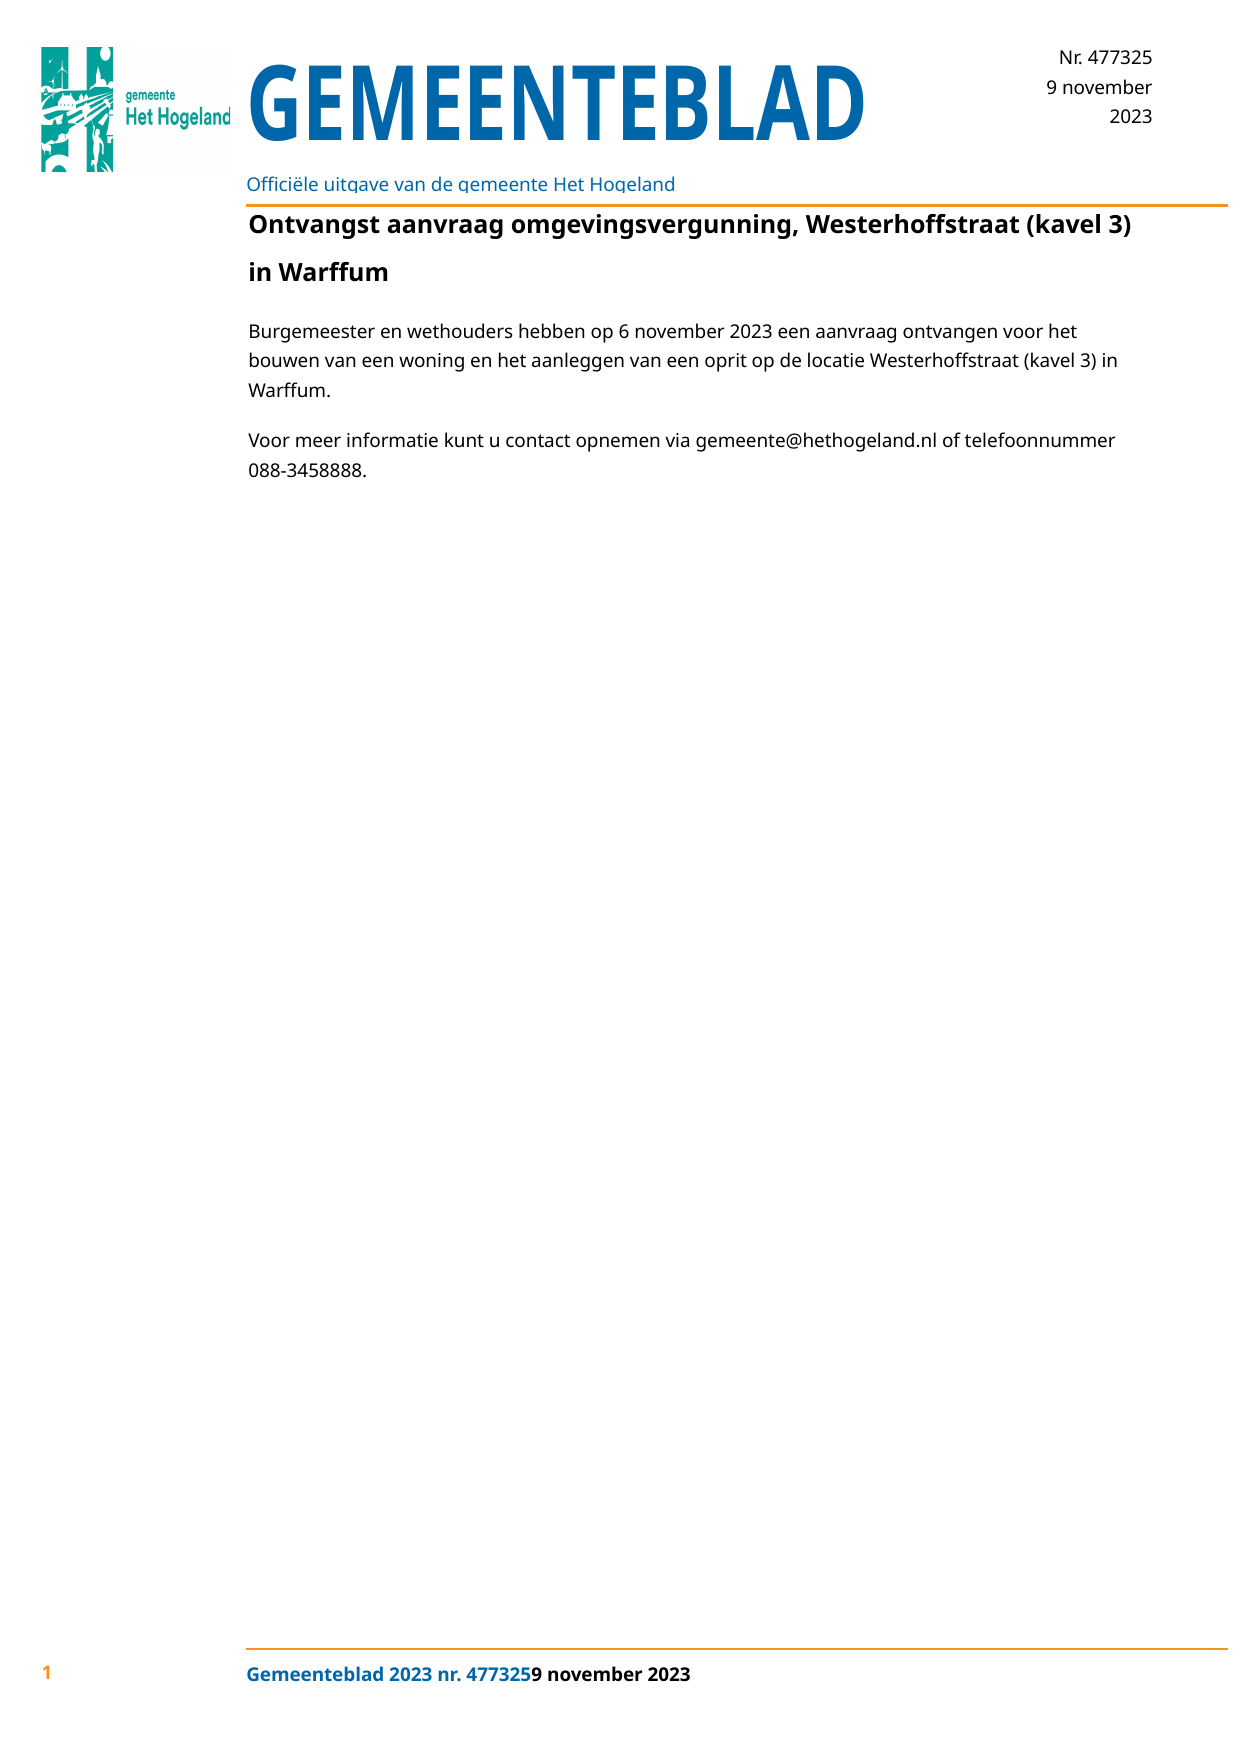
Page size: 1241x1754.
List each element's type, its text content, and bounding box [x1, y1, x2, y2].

text Voor meer informatie kunt u contact opnemen via gemeente@hethogeland.nl of telefoonnummer 088-3458888. [248, 427, 1152, 483]
text Ontvangst aanvraag omgevingsvergunning, Westerhoffstraat (kavel 3) in Warffum [248, 207, 1152, 288]
picture [41, 47, 231, 172]
text Burgemeester en wethouders hebben op 6 november 2023 een aanvraag ontvangen voor het bouwen van een woning en het aanleggen van een oprit op de locatie Westerhoffstraat (kavel 3) in Warffum. [248, 318, 1152, 403]
